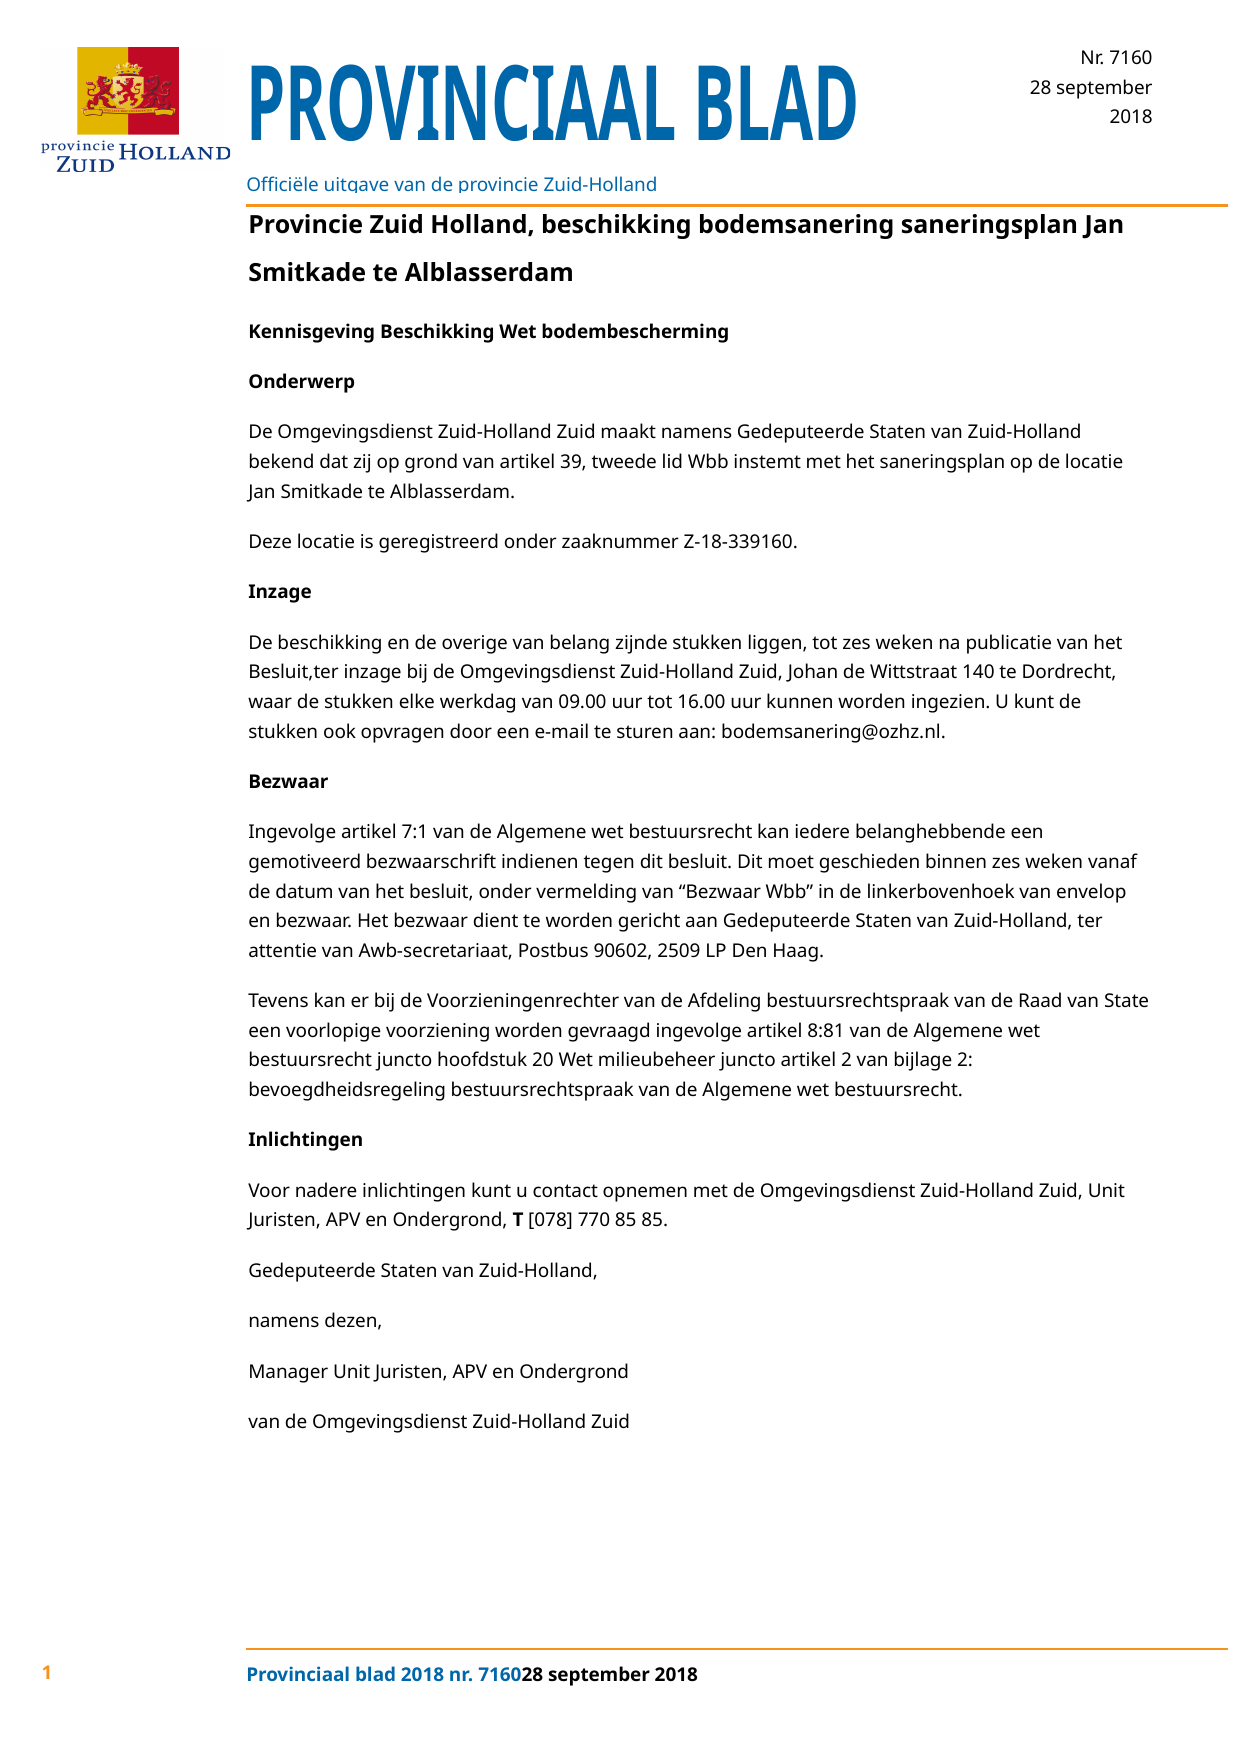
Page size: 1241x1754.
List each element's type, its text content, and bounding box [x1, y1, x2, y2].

text Voor nadere inlichtingen kunt u contact opnemen met de Omgevingsdienst Zuid-Holland Zuid, Unit Juristen, APV en Ondergrond, T [078] 770 85 85. [248, 1177, 1152, 1232]
text Ingevolge artikel 7:1 van de Algemene wet bestuursrecht kan iedere belanghebbende een gemotiveerd bezwaarschrift indienen tegen dit besluit. Dit moet geschieden binnen zes weken vanaf de datum van het besluit, onder vermelding van “Bezwaar Wbb” in de linkerbovenhoek van envelop en bezwaar. Het bezwaar dient te worden gericht aan Gedeputeerde Staten van Zuid-Holland, ter attentie van Awb-secretariaat, Postbus 90602, 2509 LP Den Haag. [248, 819, 1152, 963]
text Deze locatie is geregistreerd onder zaaknummer Z-18-339160. [248, 528, 1152, 554]
text Bezwaar [248, 768, 1152, 794]
text Tevens kan er bij de Voorzieningenrechter van de Afdeling bestuursrechtspraak van de Raad van State een voorlopige voorziening worden gevraagd ingevolge artikel 8:81 van de Algemene wet bestuursrecht juncto hoofdstuk 20 Wet milieubeheer juncto artikel 2 van bijlage 2: bevoegdheidsregeling bestuursrechtspraak van de Algemene wet bestuursrecht. [248, 987, 1152, 1102]
text Manager Unit Juristen, APV en Ondergrond [248, 1358, 1152, 1384]
text van de Omgevingsdienst Zuid-Holland Zuid [248, 1408, 1152, 1434]
text Onderwerp [248, 368, 1152, 394]
text Provincie Zuid Holland, beschikking bodemsanering saneringsplan Jan Smitkade te Alblasserdam [248, 207, 1152, 288]
text namens dezen, [248, 1307, 1152, 1333]
text Gedeputeerde Staten van Zuid-Holland, [248, 1257, 1152, 1283]
text De Omgevingsdienst Zuid-Holland Zuid maakt namens Gedeputeerde Staten van Zuid-Holland bekend dat zij op grond van artikel 39, tweede lid Wbb instemt met het saneringsplan op de locatie Jan Smitkade te Alblasserdam. [248, 419, 1152, 504]
text De beschikking en de overige van belang zijnde stukken liggen, tot zes weken na publicatie van het Besluit,ter inzage bij de Omgevingsdienst Zuid-Holland Zuid, Johan de Wittstraat 140 te Dordrecht, waar de stukken elke werkdag van 09.00 uur tot 16.00 uur kunnen worden ingezien. U kunt de stukken ook opvragen door een e-mail te sturen aan: bodemsanering@ozhz.nl. [248, 629, 1152, 744]
picture [41, 47, 231, 172]
text Inzage [248, 579, 1152, 604]
text Kennisgeving Beschikking Wet bodembescherming [248, 318, 1152, 344]
text Inlichtingen [248, 1127, 1152, 1152]
